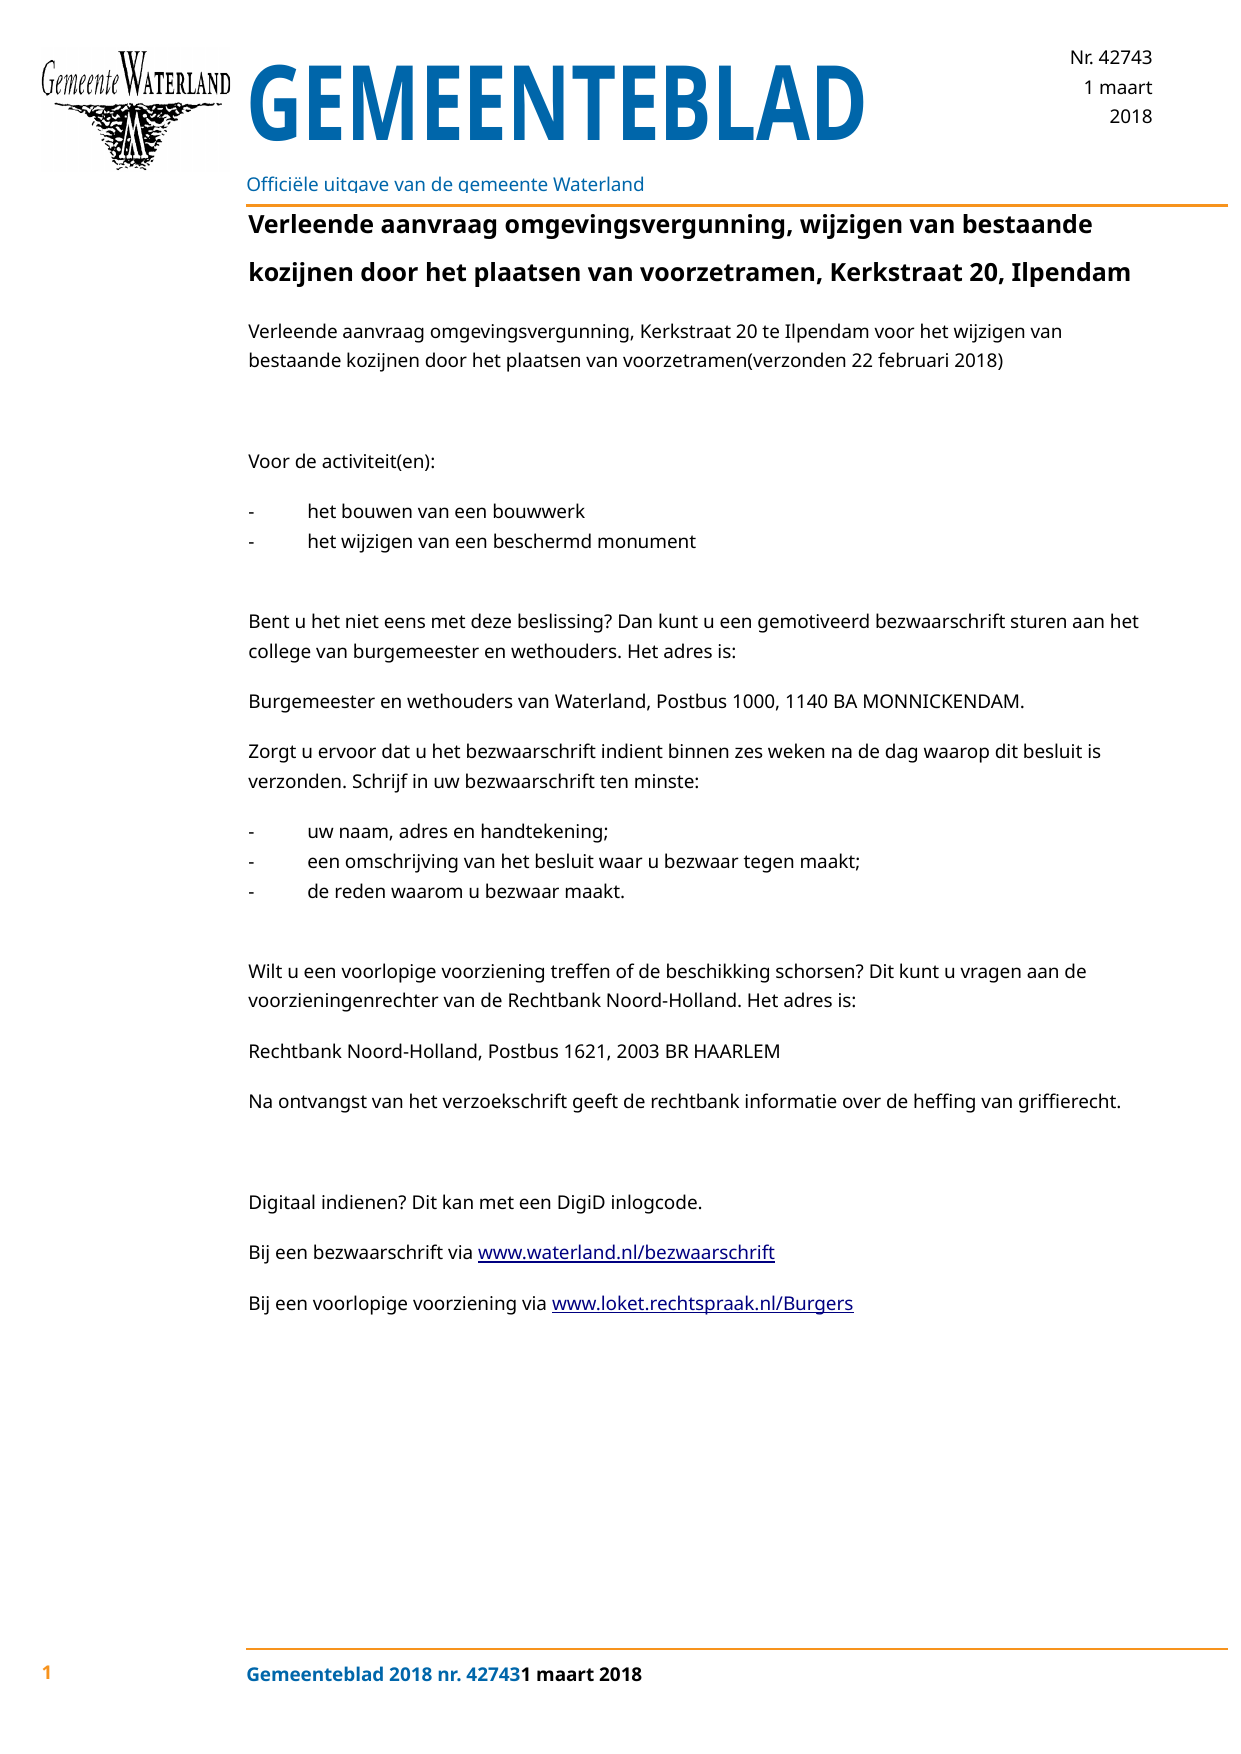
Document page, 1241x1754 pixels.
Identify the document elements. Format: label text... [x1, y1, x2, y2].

text Burgemeester en wethouders van Waterland, Postbus 1000, 1140 BA MONNICKENDAM. [248, 688, 1152, 714]
text Wilt u een voorlopige voorziening treffen of de beschikking schorsen? Dit kunt u vragen aan de voorzieningenrechter van de Rechtbank Noord-Holland. Het adres is: [248, 958, 1152, 1013]
list het wijzigen van een beschermd monument [248, 528, 1152, 554]
text Bij een voorlopige voorziening via www.loket.rechtspraak.nl/Burgers [248, 1290, 1152, 1316]
list een omschrijving van het besluit waar u bezwaar tegen maakt; [248, 848, 1152, 874]
text Rechtbank Noord-Holland, Postbus 1621, 2003 BR HAARLEM [248, 1038, 1152, 1064]
text Digitaal indienen? Dit kan met een DigiD inlogcode. [248, 1189, 1152, 1215]
list het bouwen van een bouwwerk [248, 499, 1152, 524]
text Verleende aanvraag omgevingsvergunning, Kerkstraat 20 te Ilpendam voor het wijzigen van bestaande kozijnen door het plaatsen van voorzetramen(verzonden 22 februari 2018) [248, 318, 1152, 373]
list de reden waarom u bezwaar maakt. [248, 878, 1152, 904]
text Na ontvangst van het verzoekschrift geeft de rechtbank informatie over de heffing van griffierecht. [248, 1088, 1152, 1114]
text Verleende aanvraag omgevingsvergunning, wijzigen van bestaande kozijnen door het plaatsen van voorzetramen, Kerkstraat 20, Ilpendam [248, 207, 1152, 288]
list uw naam, adres en handtekening; [248, 819, 1152, 844]
text Zorgt u ervoor dat u het bezwaarschrift indient binnen zes weken na de dag waarop dit besluit is verzonden. Schrijf in uw bezwaarschrift ten minste: [248, 739, 1152, 794]
text Bent u het niet eens met deze beslissing? Dan kunt u een gemotiveerd bezwaarschrift sturen aan het college van burgemeester en wethouders. Het adres is: [248, 608, 1152, 664]
picture [41, 47, 231, 172]
text Bij een bezwaarschrift via www.waterland.nl/bezwaarschrift [248, 1239, 1152, 1265]
text Voor de activiteit(en): [248, 448, 1152, 474]
